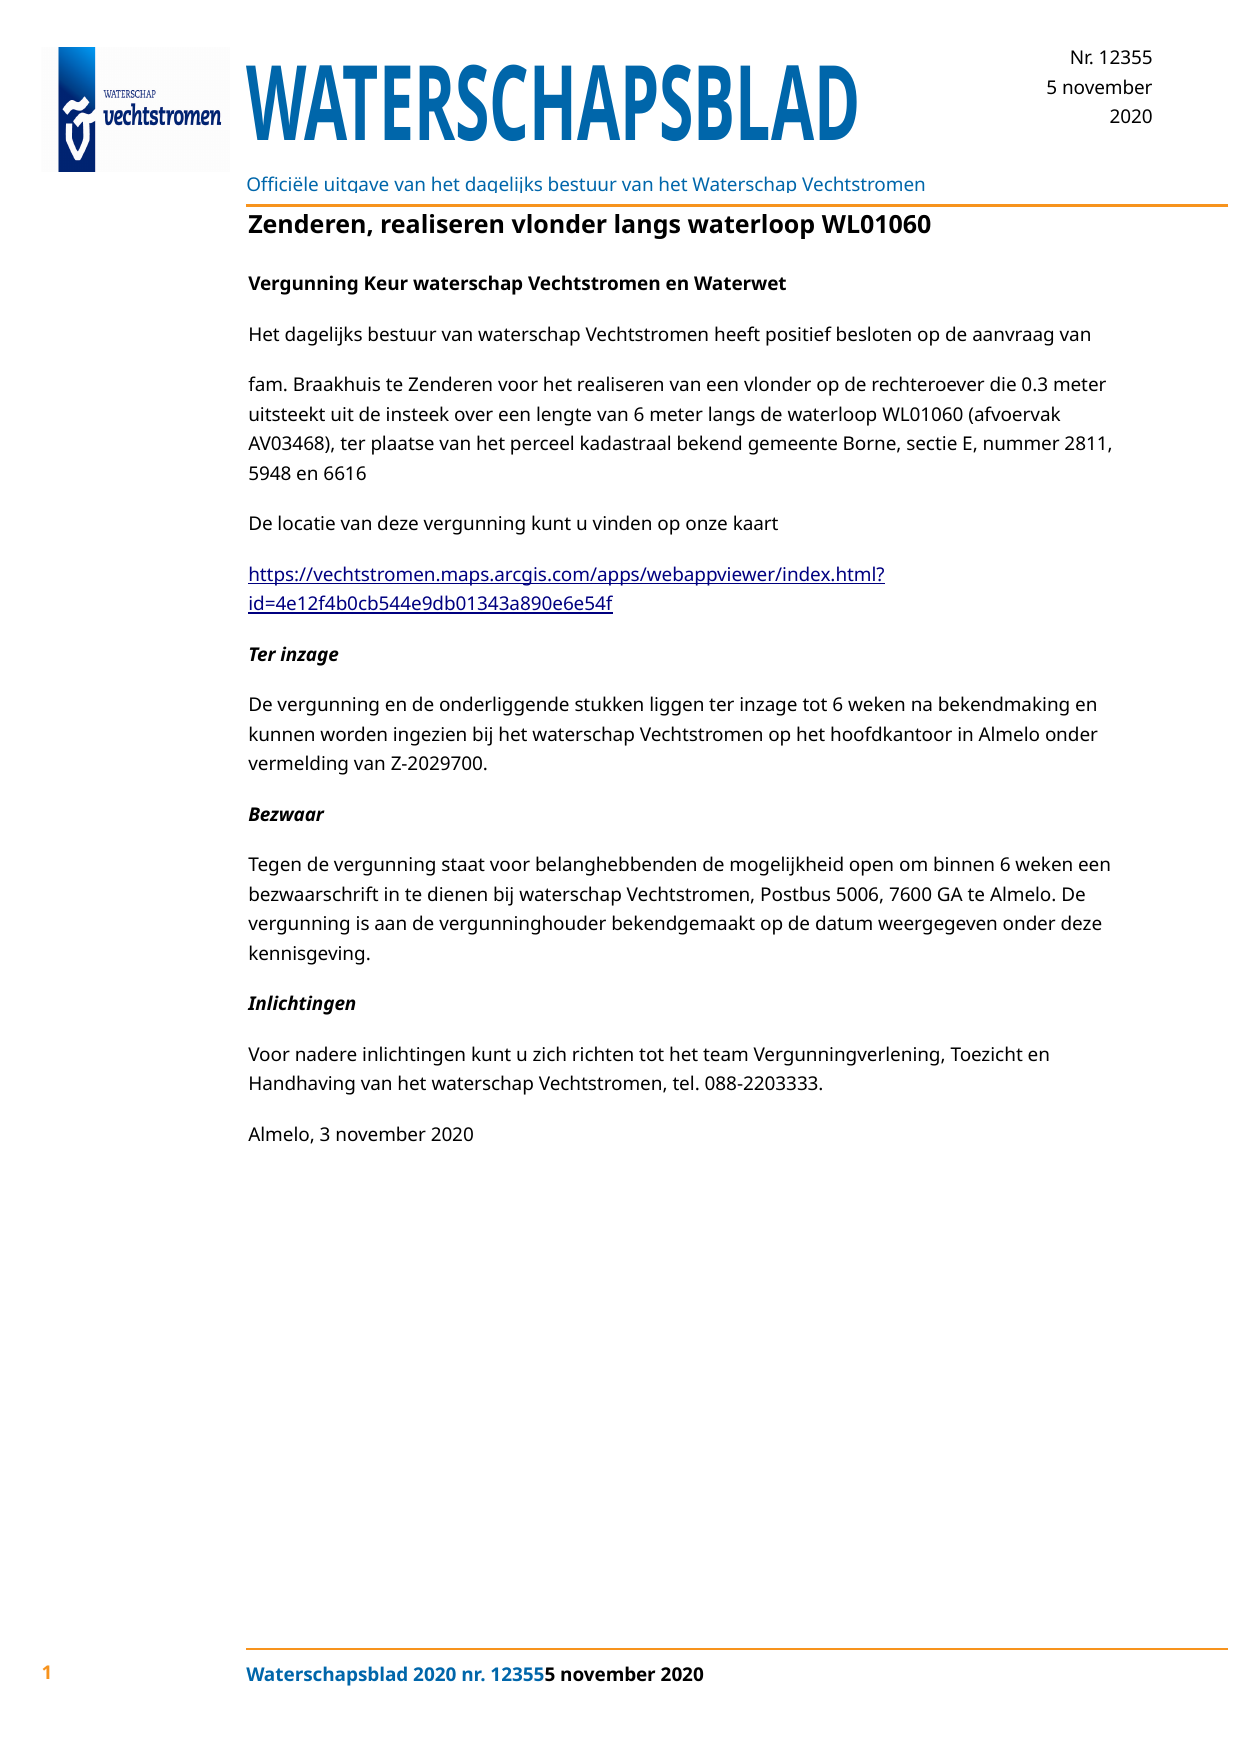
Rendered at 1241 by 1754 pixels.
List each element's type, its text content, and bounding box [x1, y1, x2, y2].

text Ter inzage [248, 641, 1152, 666]
text De vergunning en de onderliggende stukken liggen ter inzage tot 6 weken na bekendmaking en kunnen worden ingezien bij het waterschap Vechtstromen op het hoofdkantoor in Almelo onder vermelding van Z-2029700. [248, 691, 1152, 776]
text Bezwaar [248, 801, 1152, 826]
text Inlichtingen [248, 990, 1152, 1016]
text Het dagelijks bestuur van waterschap Vechtstromen heeft positief besloten op de aanvraag van [248, 321, 1152, 346]
picture [41, 47, 231, 172]
text De locatie van deze vergunning kunt u vinden op onze kaart [248, 510, 1152, 536]
text Almelo, 3 november 2020 [248, 1121, 1152, 1146]
text Vergunning Keur waterschap Vechtstromen en Waterwet [248, 270, 1152, 296]
text https://vechtstromen.maps.arcgis.com/apps/webappviewer/index.html?id=4e12f4b0cb544e9db01343a890e6e54f [248, 561, 1152, 616]
text fam. Braakhuis te Zenderen voor het realiseren van een vlonder op de rechteroever die 0.3 meter uitsteekt uit de insteek over een lengte van 6 meter langs de waterloop WL01060 (afvoervak AV03468), ter plaatse van het perceel kadastraal bekend gemeente Borne, sectie E, nummer 2811, 5948 en 6616 [248, 371, 1152, 486]
text Zenderen, realiseren vlonder langs waterloop WL01060 [248, 207, 1152, 241]
text Tegen de vergunning staat voor belanghebbenden de mogelijkheid open om binnen 6 weken een bezwaarschrift in te dienen bij waterschap Vechtstromen, Postbus 5006, 7600 GA te Almelo. De vergunning is aan de vergunninghouder bekendgemaakt op de datum weergegeven onder deze kennisgeving. [248, 851, 1152, 966]
text Voor nadere inlichtingen kunt u zich richten tot het team Vergunningverlening, Toezicht en Handhaving van het waterschap Vechtstromen, tel. 088-2203333. [248, 1041, 1152, 1096]
